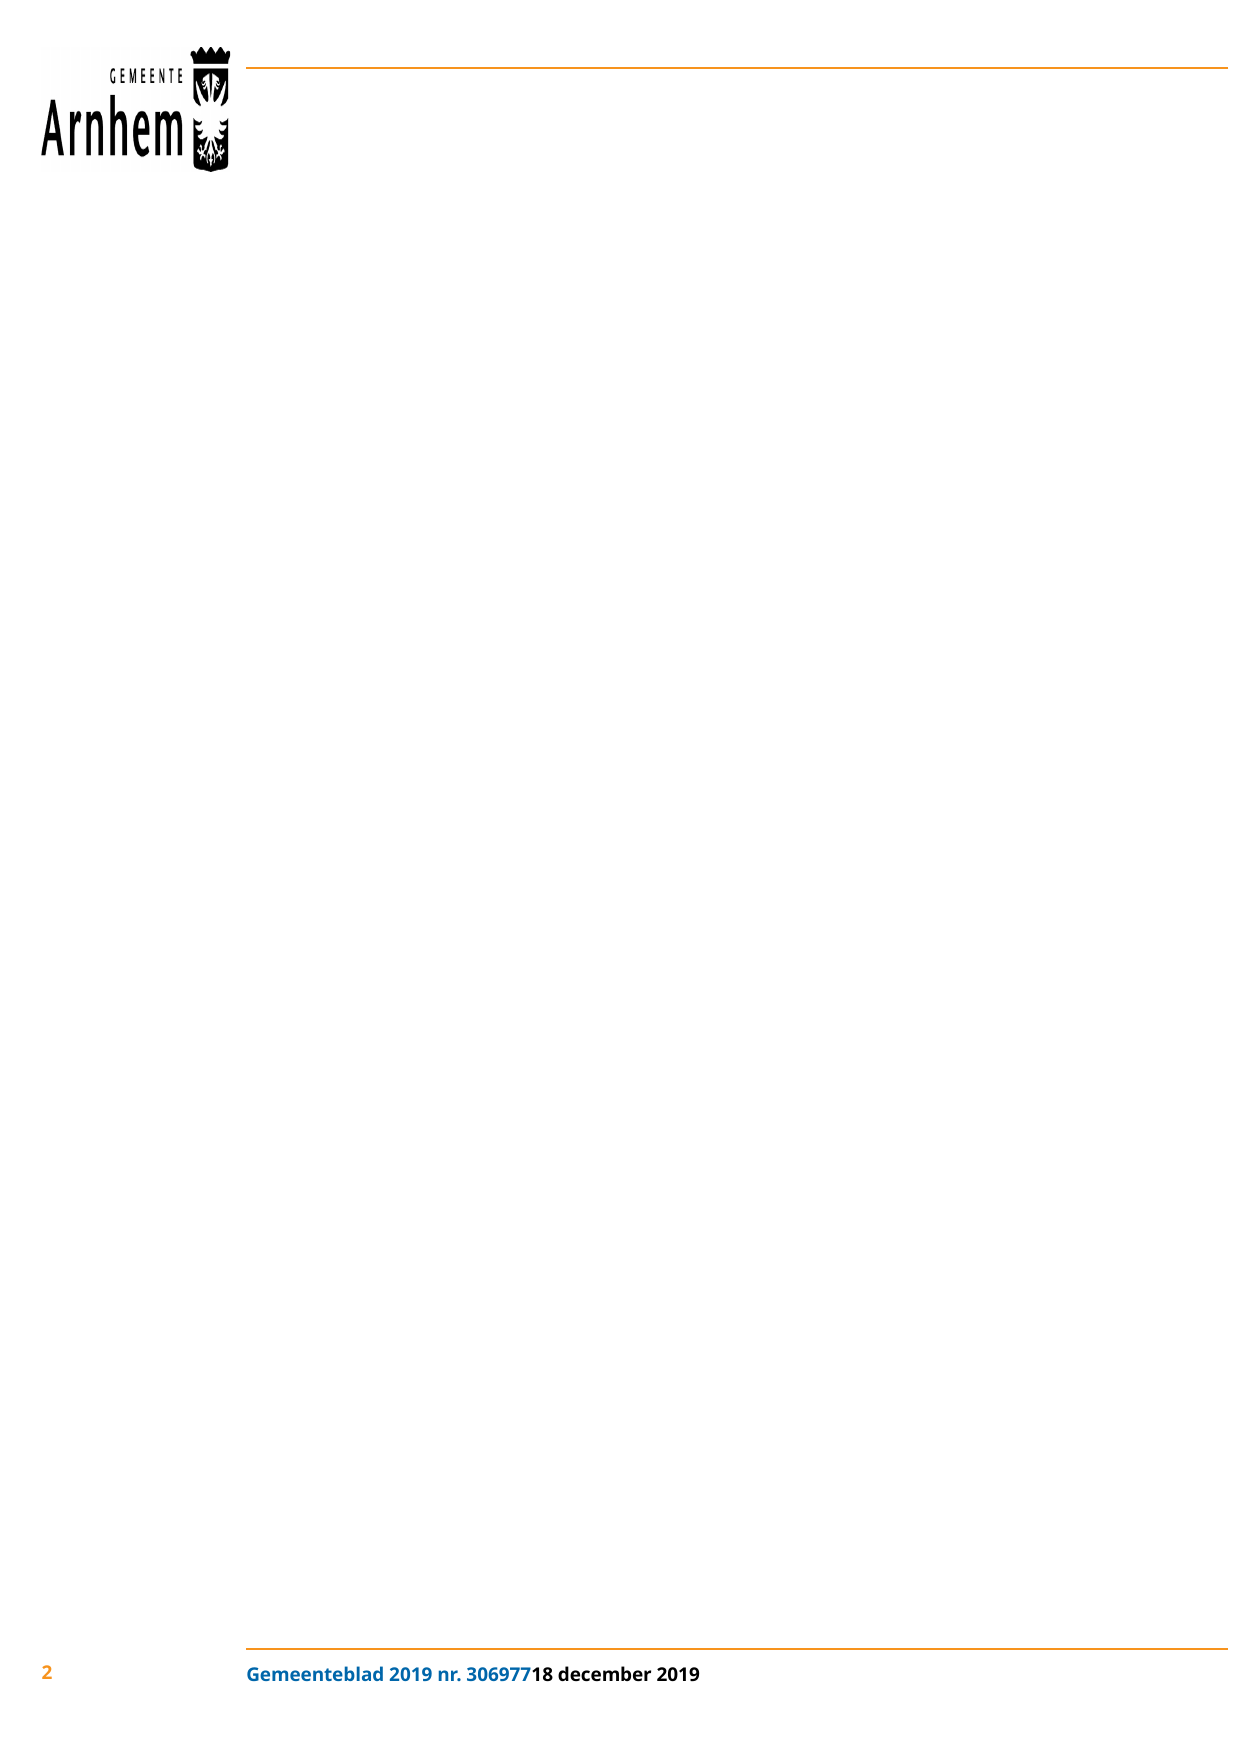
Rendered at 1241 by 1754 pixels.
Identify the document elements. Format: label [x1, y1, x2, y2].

picture [41, 47, 231, 172]
